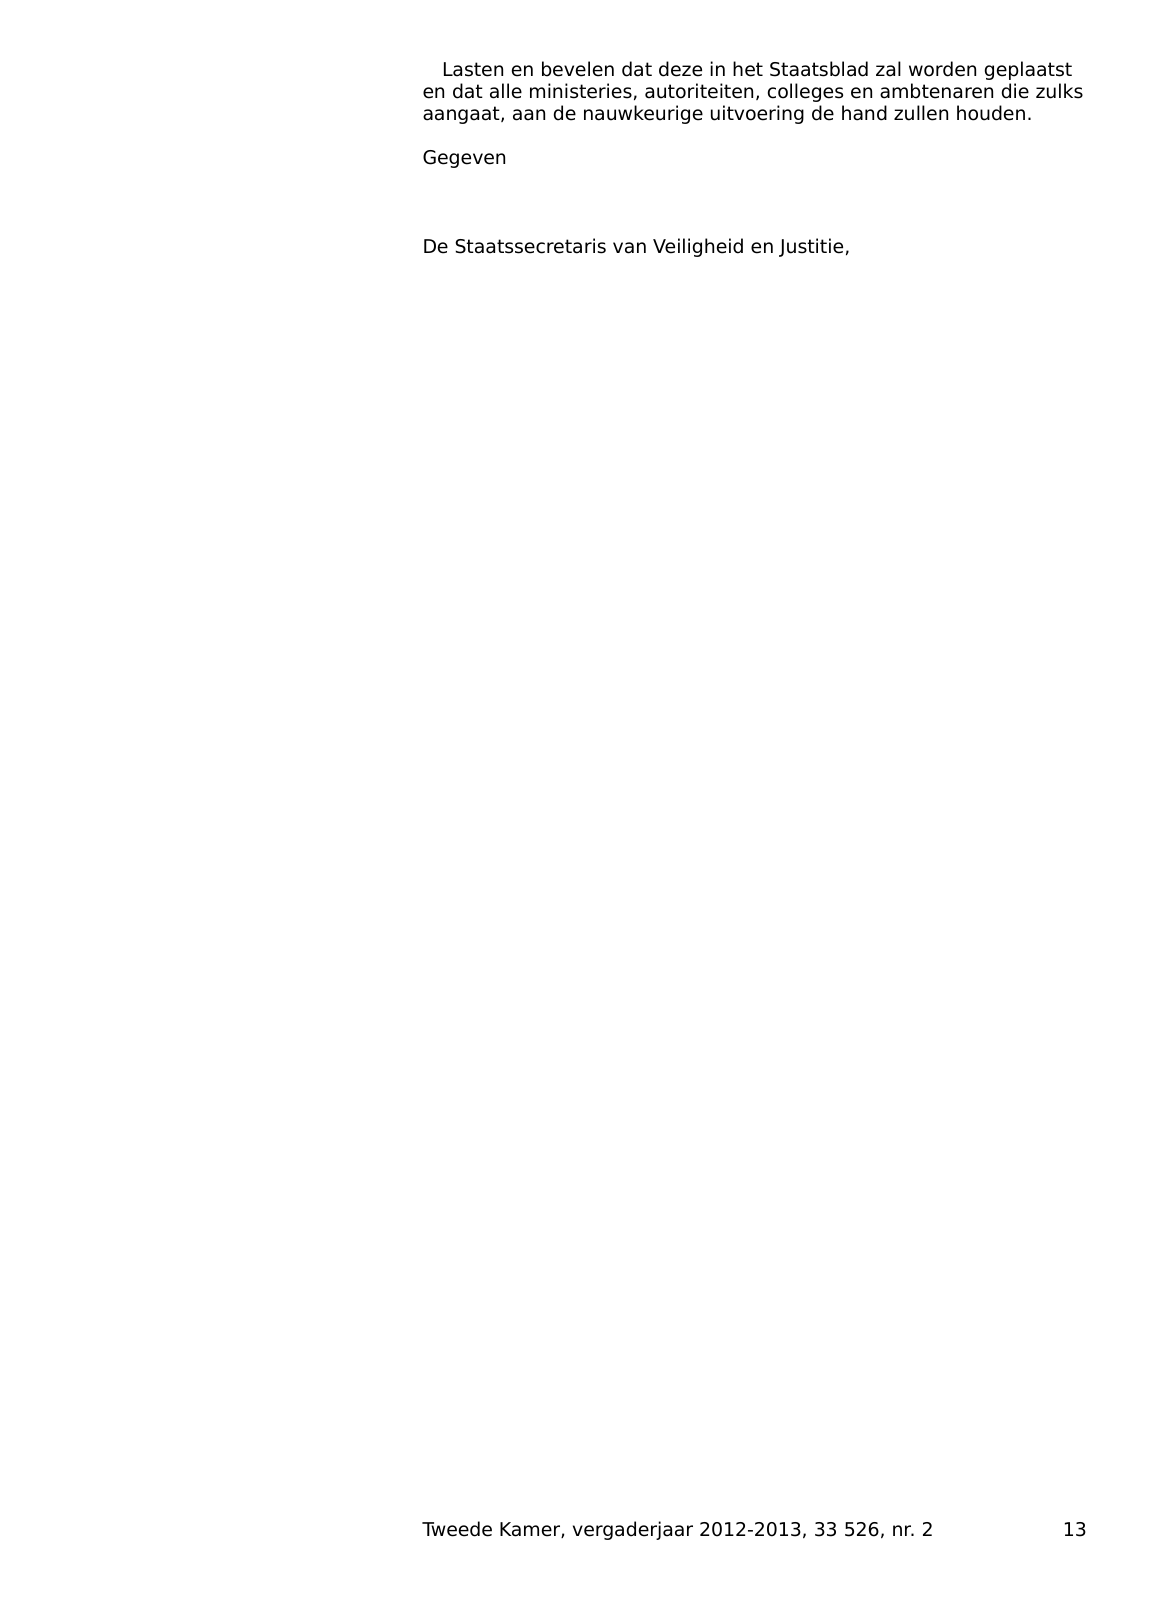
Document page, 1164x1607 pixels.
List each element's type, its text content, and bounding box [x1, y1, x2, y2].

text De Staatssecretaris van Veiligheid en Justitie, [422, 236, 1087, 258]
text Lasten en bevelen dat deze in het Staatsblad zal worden geplaatst en dat alle ministeries, autoriteiten, colleges en ambtenaren die zulks aangaat, aan de nauwkeurige uitvoering de hand zullen houden. [422, 59, 1087, 125]
text Gegeven [422, 147, 1087, 169]
